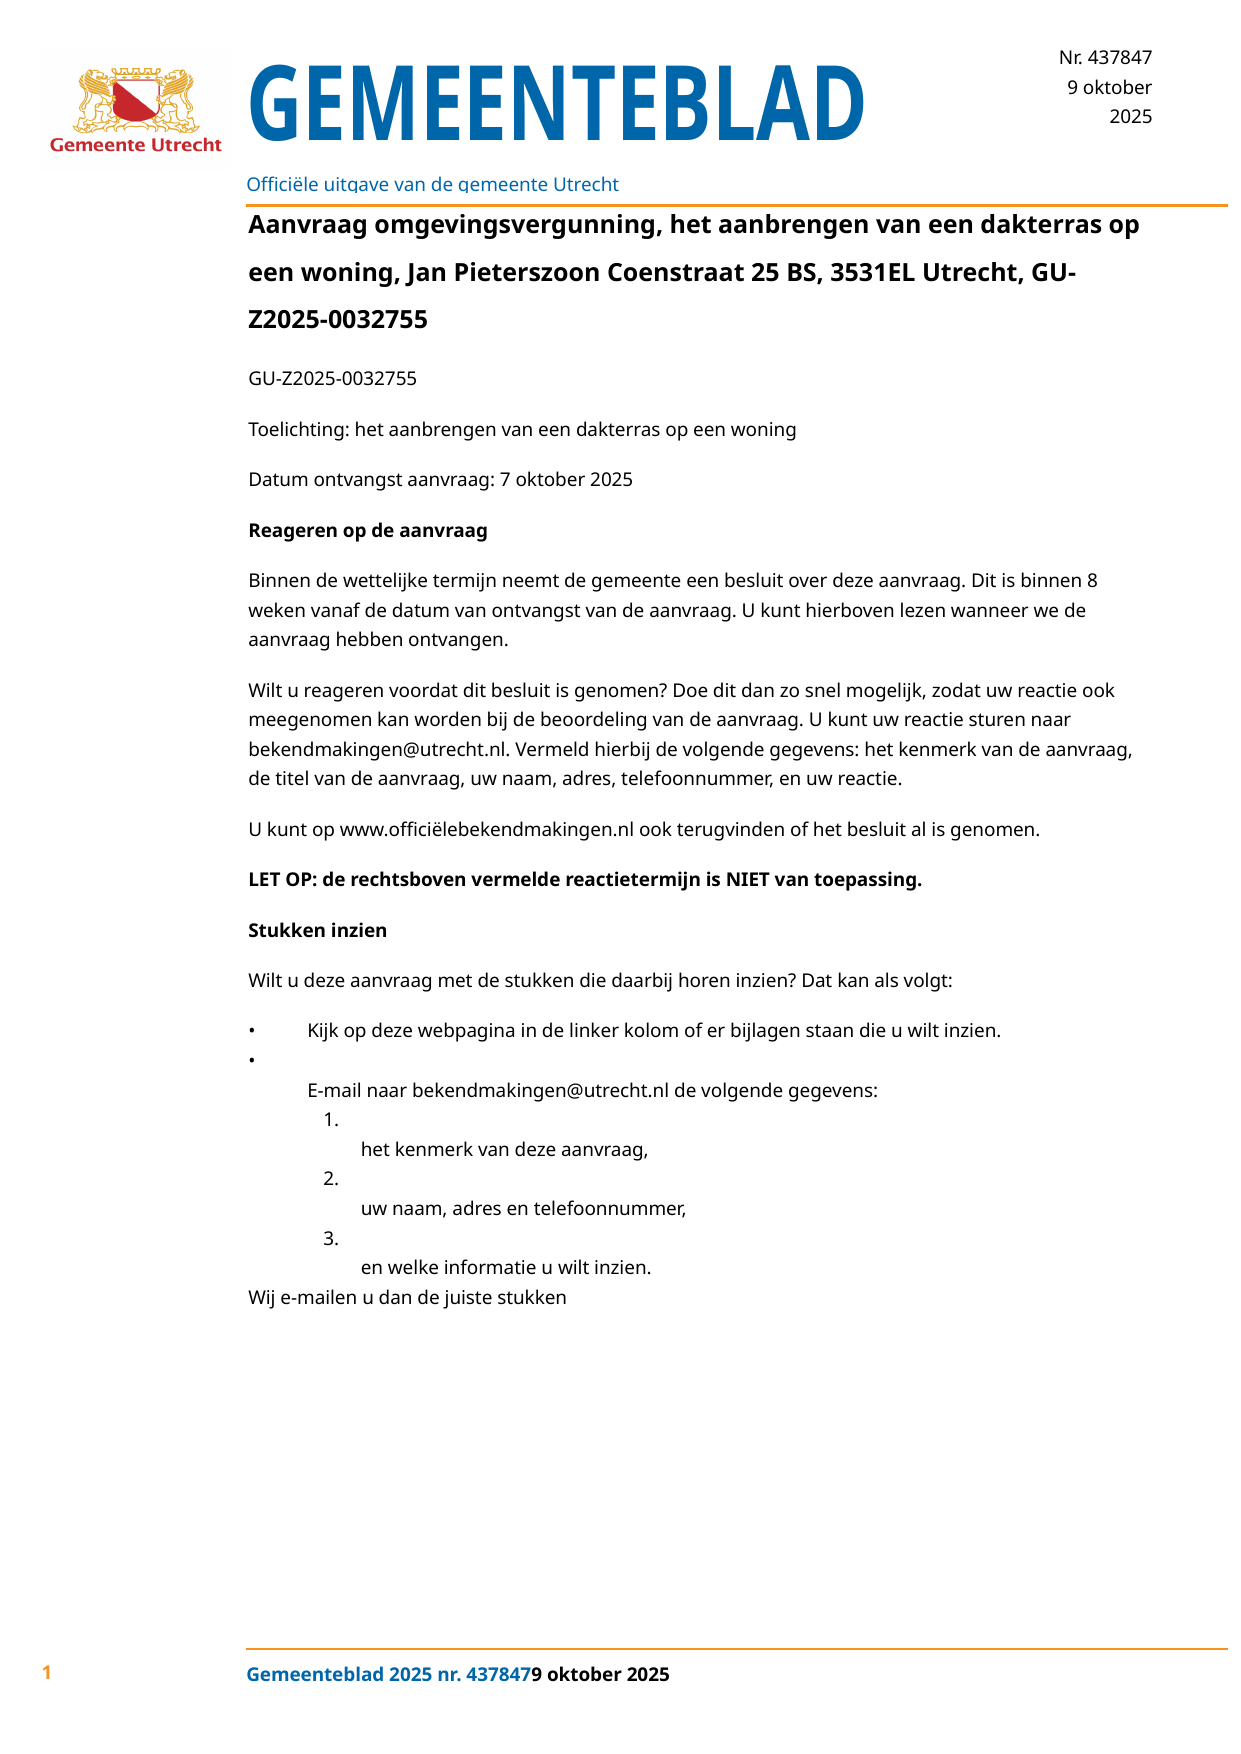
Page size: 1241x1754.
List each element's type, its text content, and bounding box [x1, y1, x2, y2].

text Toelichting: het aanbrengen van een dakterras op een woning [248, 416, 1152, 442]
text U kunt op www.officiëlebekendmakingen.nl ook terugvinden of het besluit al is genomen. [248, 816, 1152, 842]
text Binnen de wettelijke termijn neemt de gemeente een besluit over deze aanvraag. Dit is binnen 8 weken vanaf de datum van ontvangst van de aanvraag. U kunt hierboven lezen wanneer we de aanvraag hebben ontvangen. [248, 567, 1152, 652]
text Wilt u deze aanvraag met de stukken die daarbij horen inzien? Dat kan als volgt: [248, 967, 1152, 993]
text Aanvraag omgevingsvergunning, het aanbrengen van een dakterras op een woning, Jan Pieterszoon Coenstraat 25 BS, 3531EL Utrecht, GU-Z2025-0032755 [248, 207, 1152, 336]
text Reageren op de aanvraag [248, 517, 1152, 542]
picture [41, 47, 231, 172]
text GU-Z2025-0032755 [248, 366, 1152, 391]
list E-mail naar bekendmakingen@utrecht.nl de volgende gegevens: [248, 1077, 1152, 1102]
text Wij e-mailen u dan de juiste stukken [248, 1284, 1152, 1309]
text Wilt u reageren voordat dit besluit is genomen? Doe dit dan zo snel mogelijk, zodat uw reactie ook meegenomen kan worden bij de beoordeling van de aanvraag. U kunt uw reactie sturen naar bekendmakingen@utrecht.nl. Vermeld hierbij de volgende gegevens: het kenmerk van de aanvraag, de titel van de aanvraag, uw naam, adres, telefoonnummer, en uw reactie. [248, 677, 1152, 791]
list en welke informatie u wilt inzien. [323, 1254, 1152, 1280]
text LET OP: de rechtsboven vermelde reactietermijn is NIET van toepassing. [248, 866, 1152, 892]
list Kijk op deze webpagina in de linker kolom of er bijlagen staan die u wilt inzien. [248, 1018, 1152, 1043]
list het kenmerk van deze aanvraag, [323, 1136, 1152, 1162]
list uw naam, adres en telefoonnummer, [323, 1195, 1152, 1221]
text Datum ontvangst aanvraag: 7 oktober 2025 [248, 466, 1152, 492]
text Stukken inzien [248, 917, 1152, 942]
